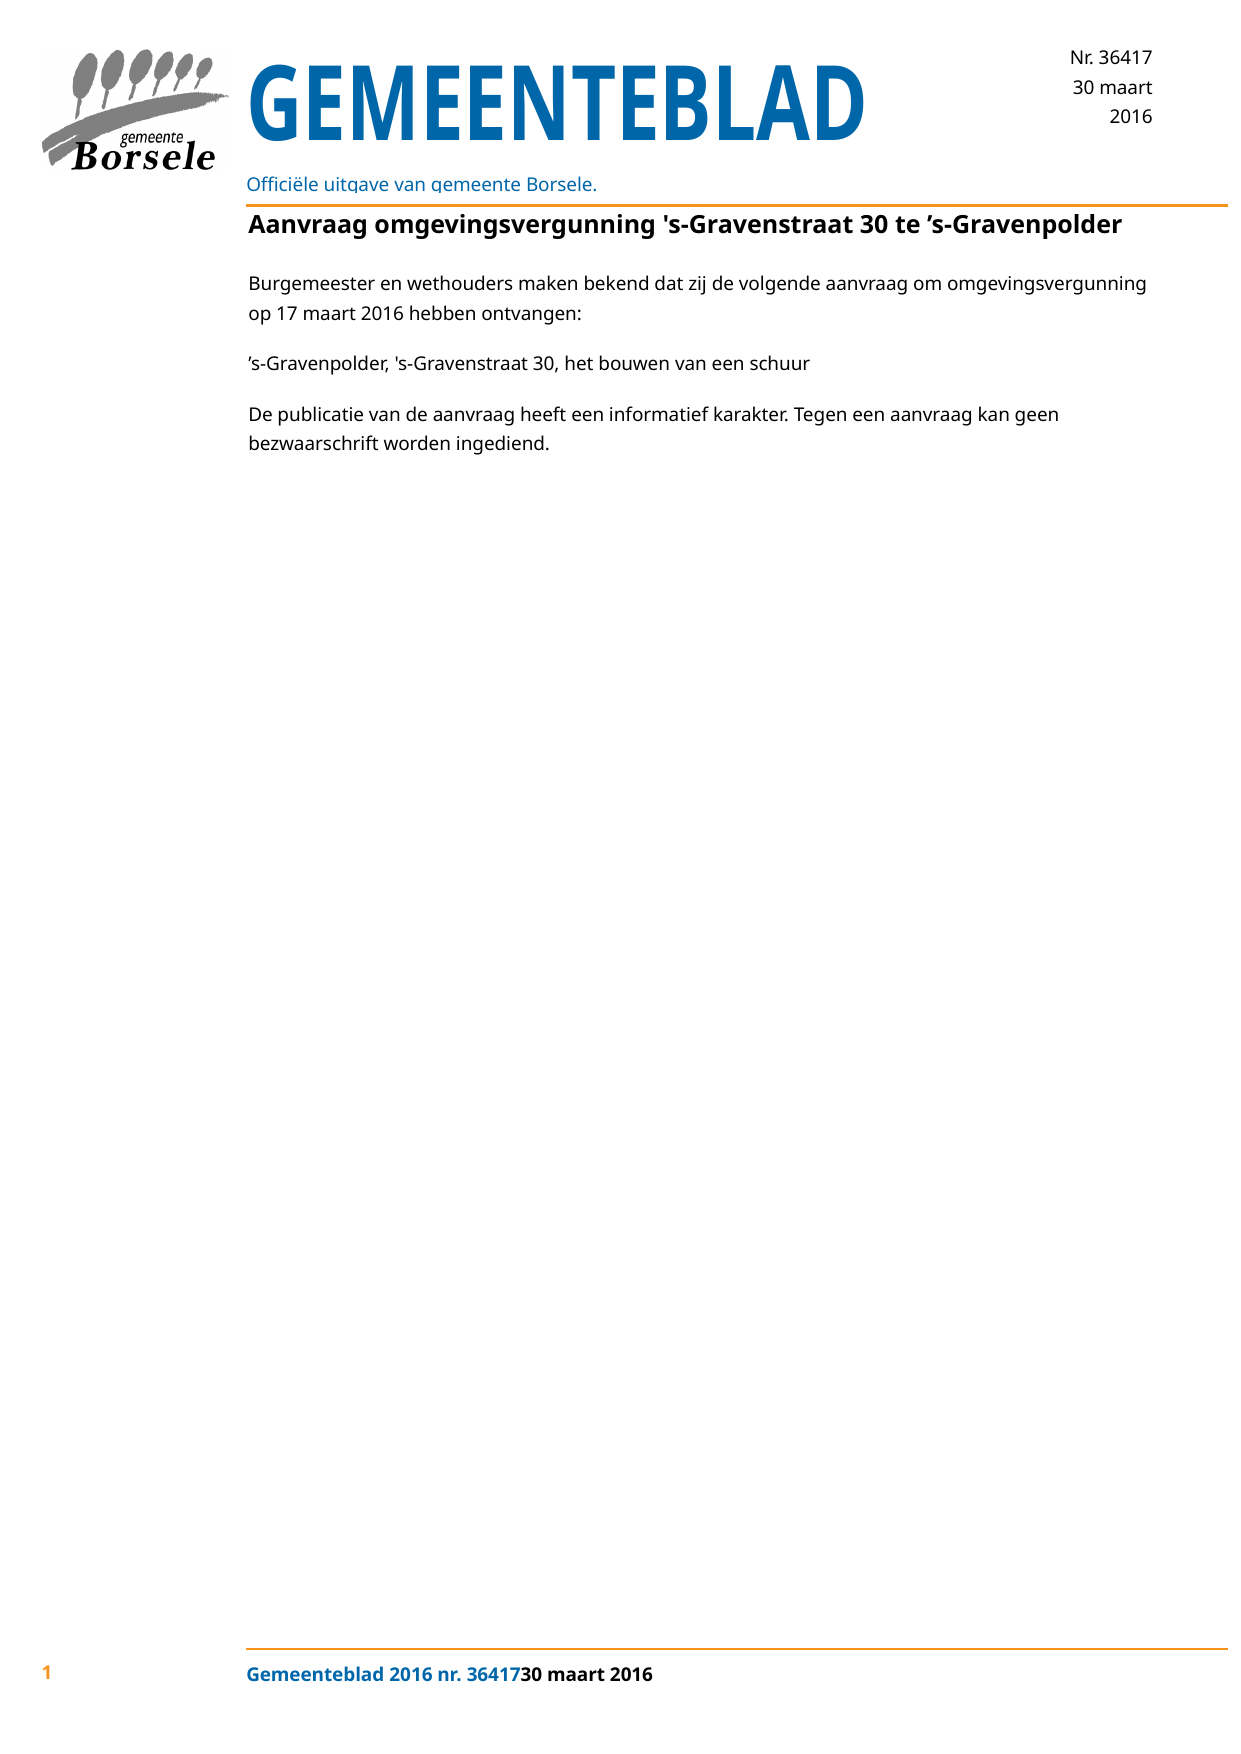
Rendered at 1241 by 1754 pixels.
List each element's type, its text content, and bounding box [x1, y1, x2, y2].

picture [41, 47, 231, 172]
text Burgemeester en wethouders maken bekend dat zij de volgende aanvraag om omgevingsvergunning op 17 maart 2016 hebben ontvangen: [248, 270, 1152, 326]
text ’s-Gravenpolder, 's-Gravenstraat 30, het bouwen van een schuur [248, 350, 1152, 376]
text De publicatie van de aanvraag heeft een informatief karakter. Tegen een aanvraag kan geen bezwaarschrift worden ingediend. [248, 401, 1152, 456]
text Aanvraag omgevingsvergunning 's-Gravenstraat 30 te ’s-Gravenpolder [248, 207, 1152, 241]
